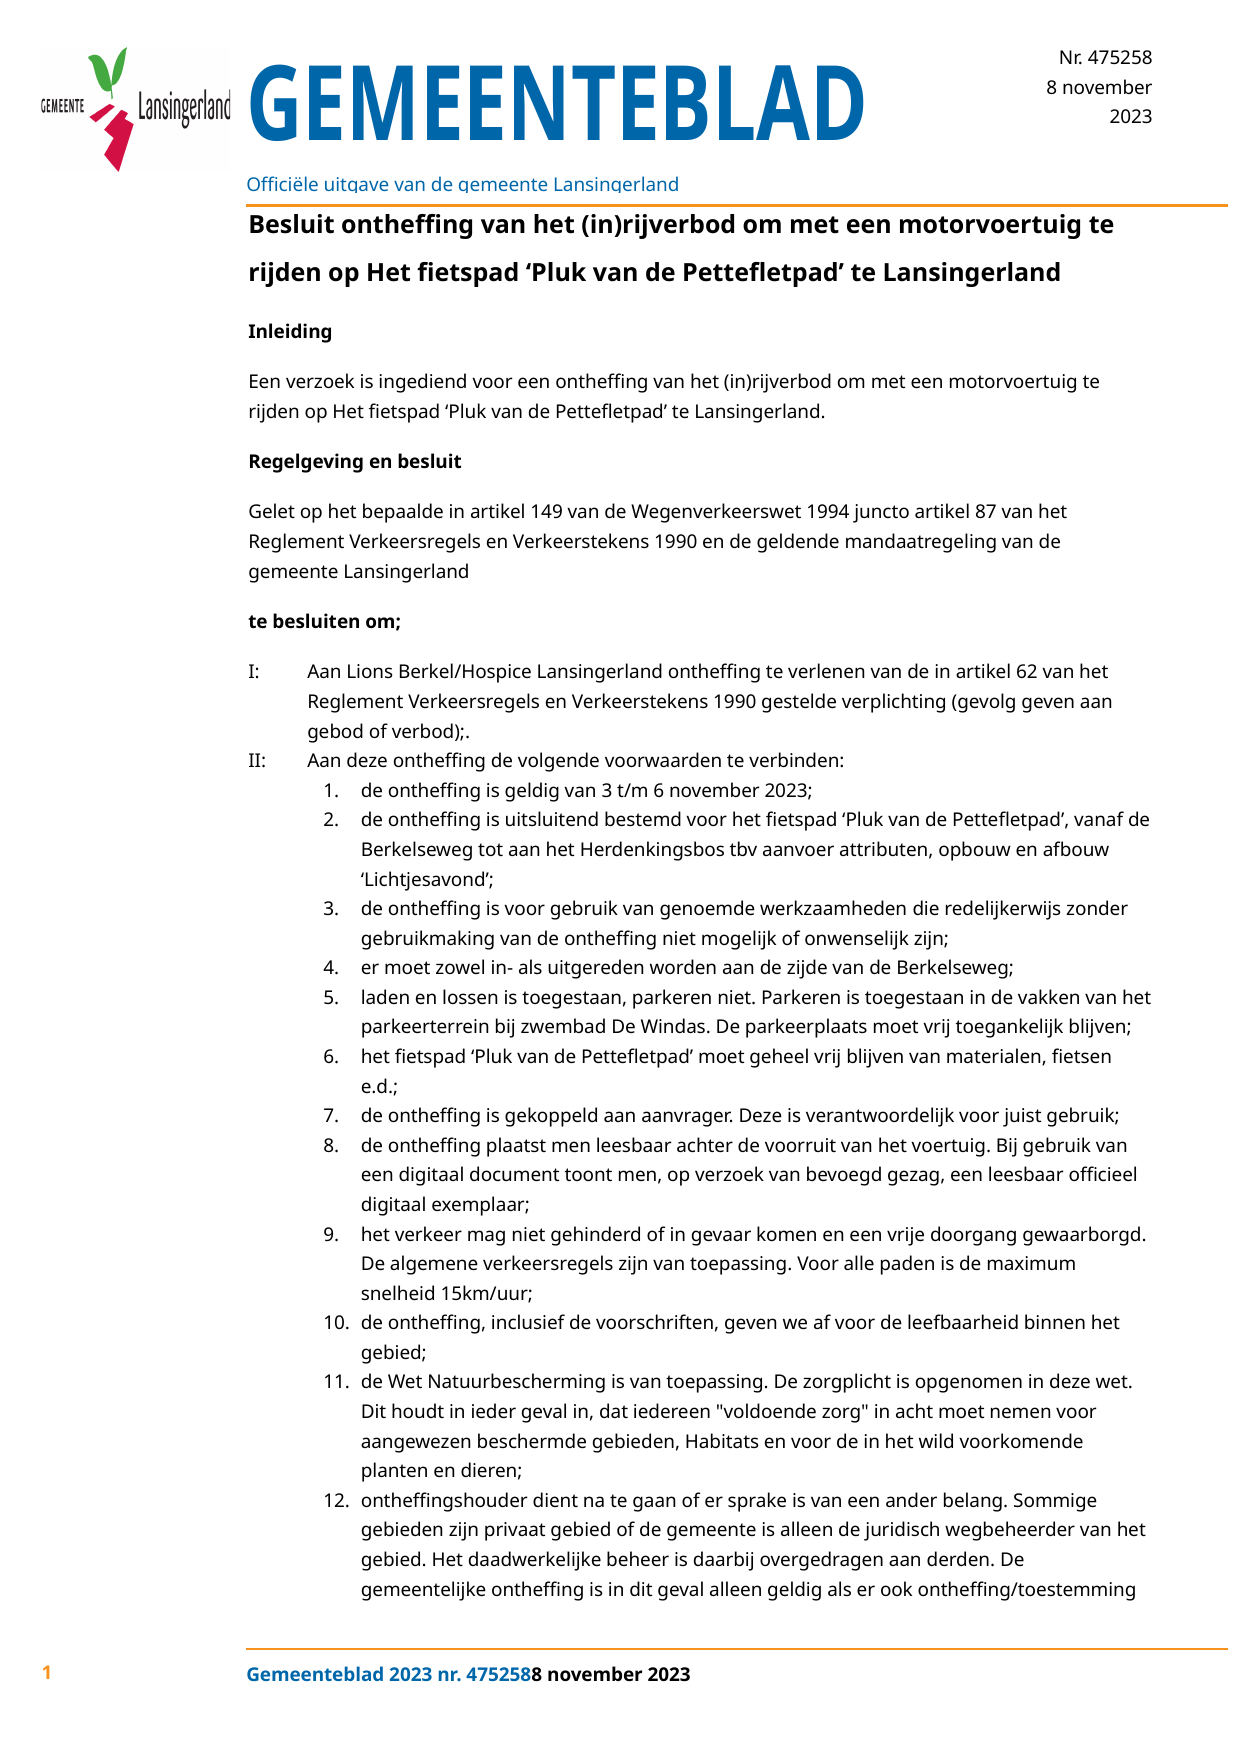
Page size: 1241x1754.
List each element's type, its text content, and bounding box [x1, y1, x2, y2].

list de ontheffing is uitsluitend bestemd voor het fietspad ‘Pluk van de Pettefletpad’, vanaf de Berkelseweg tot aan het Herdenkingsbos tbv aanvoer attributen, opbouw en afbouw ‘Lichtjesavond’; [323, 807, 1152, 892]
list de ontheffing is geldig van 3 t/m 6 november 2023; [323, 777, 1152, 803]
text Besluit ontheffing van het (in)rijverbod om met een motorvoertuig te rijden op Het fietspad ‘Pluk van de Pettefletpad’ te Lansingerland [248, 207, 1152, 288]
list de Wet Natuurbescherming is van toepassing. De zorgplicht is opgenomen in deze wet. Dit houdt in ieder geval in, dat iedereen "voldoende zorg" in acht moet nemen voor aangewezen beschermde gebieden, Habitats en voor de in het wild voorkomende planten en dieren; [323, 1369, 1152, 1483]
list de ontheffing is gekoppeld aan aanvrager. Deze is verantwoordelijk voor juist gebruik; [323, 1102, 1152, 1128]
list de ontheffing is voor gebruik van genoemde werkzaamheden die redelijkerwijs zonder gebruikmaking van de ontheffing niet mogelijk of onwenselijk zijn; [323, 895, 1152, 951]
list laden en lossen is toegestaan, parkeren niet. Parkeren is toegestaan in de vakken van het parkeerterrein bij zwembad De Windas. De parkeerplaats moet vrij toegankelijk blijven; [323, 984, 1152, 1039]
picture [41, 47, 231, 172]
text Gelet op het bepaalde in artikel 149 van de Wegenverkeerswet 1994 juncto artikel 87 van het Reglement Verkeersregels en Verkeerstekens 1990 en de geldende mandaatregeling van de gemeente Lansingerland [248, 499, 1152, 584]
list het fietspad ‘Pluk van de Pettefletpad’ moet geheel vrij blijven van materialen, fietsen e.d.; [323, 1043, 1152, 1099]
text Een verzoek is ingediend voor een ontheffing van het (in)rijverbod om met een motorvoertuig te rijden op Het fietspad ‘Pluk van de Pettefletpad’ te Lansingerland. [248, 368, 1152, 424]
text Regelgeving en besluit [248, 448, 1152, 474]
list de ontheffing plaatst men leesbaar achter de voorruit van het voertuig. Bij gebruik van een digitaal document toont men, op verzoek van bevoegd gezag, een leesbaar officieel digitaal exemplaar; [323, 1132, 1152, 1217]
text te besluiten om; [248, 608, 1152, 634]
list er moet zowel in- als uitgereden worden aan de zijde van de Berkelseweg; [323, 954, 1152, 980]
list ontheffingshouder dient na te gaan of er sprake is van een ander belang. Sommige gebieden zijn privaat gebied of de gemeente is alleen de juridisch wegbeheerder van het gebied. Het daadwerkelijke beheer is daarbij overgedragen aan derden. De gemeentelijke ontheffing is in dit geval alleen geldig als er ook ontheffing/toestemming [323, 1487, 1152, 1602]
list Aan deze ontheffing de volgende voorwaarden te verbinden: [248, 747, 1152, 773]
list Aan Lions Berkel/Hospice Lansingerland ontheffing te verlenen van de in artikel 62 van het Reglement Verkeersregels en Verkeerstekens 1990 gestelde verplichting (gevolg geven aan gebod of verbod);. [248, 659, 1152, 744]
list het verkeer mag niet gehinderd of in gevaar komen en een vrije doorgang gewaarborgd. De algemene verkeersregels zijn van toepassing. Voor alle paden is de maximum snelheid 15km/uur; [323, 1221, 1152, 1306]
text Inleiding [248, 318, 1152, 344]
list de ontheffing, inclusief de voorschriften, geven we af voor de leefbaarheid binnen het gebied; [323, 1309, 1152, 1365]
